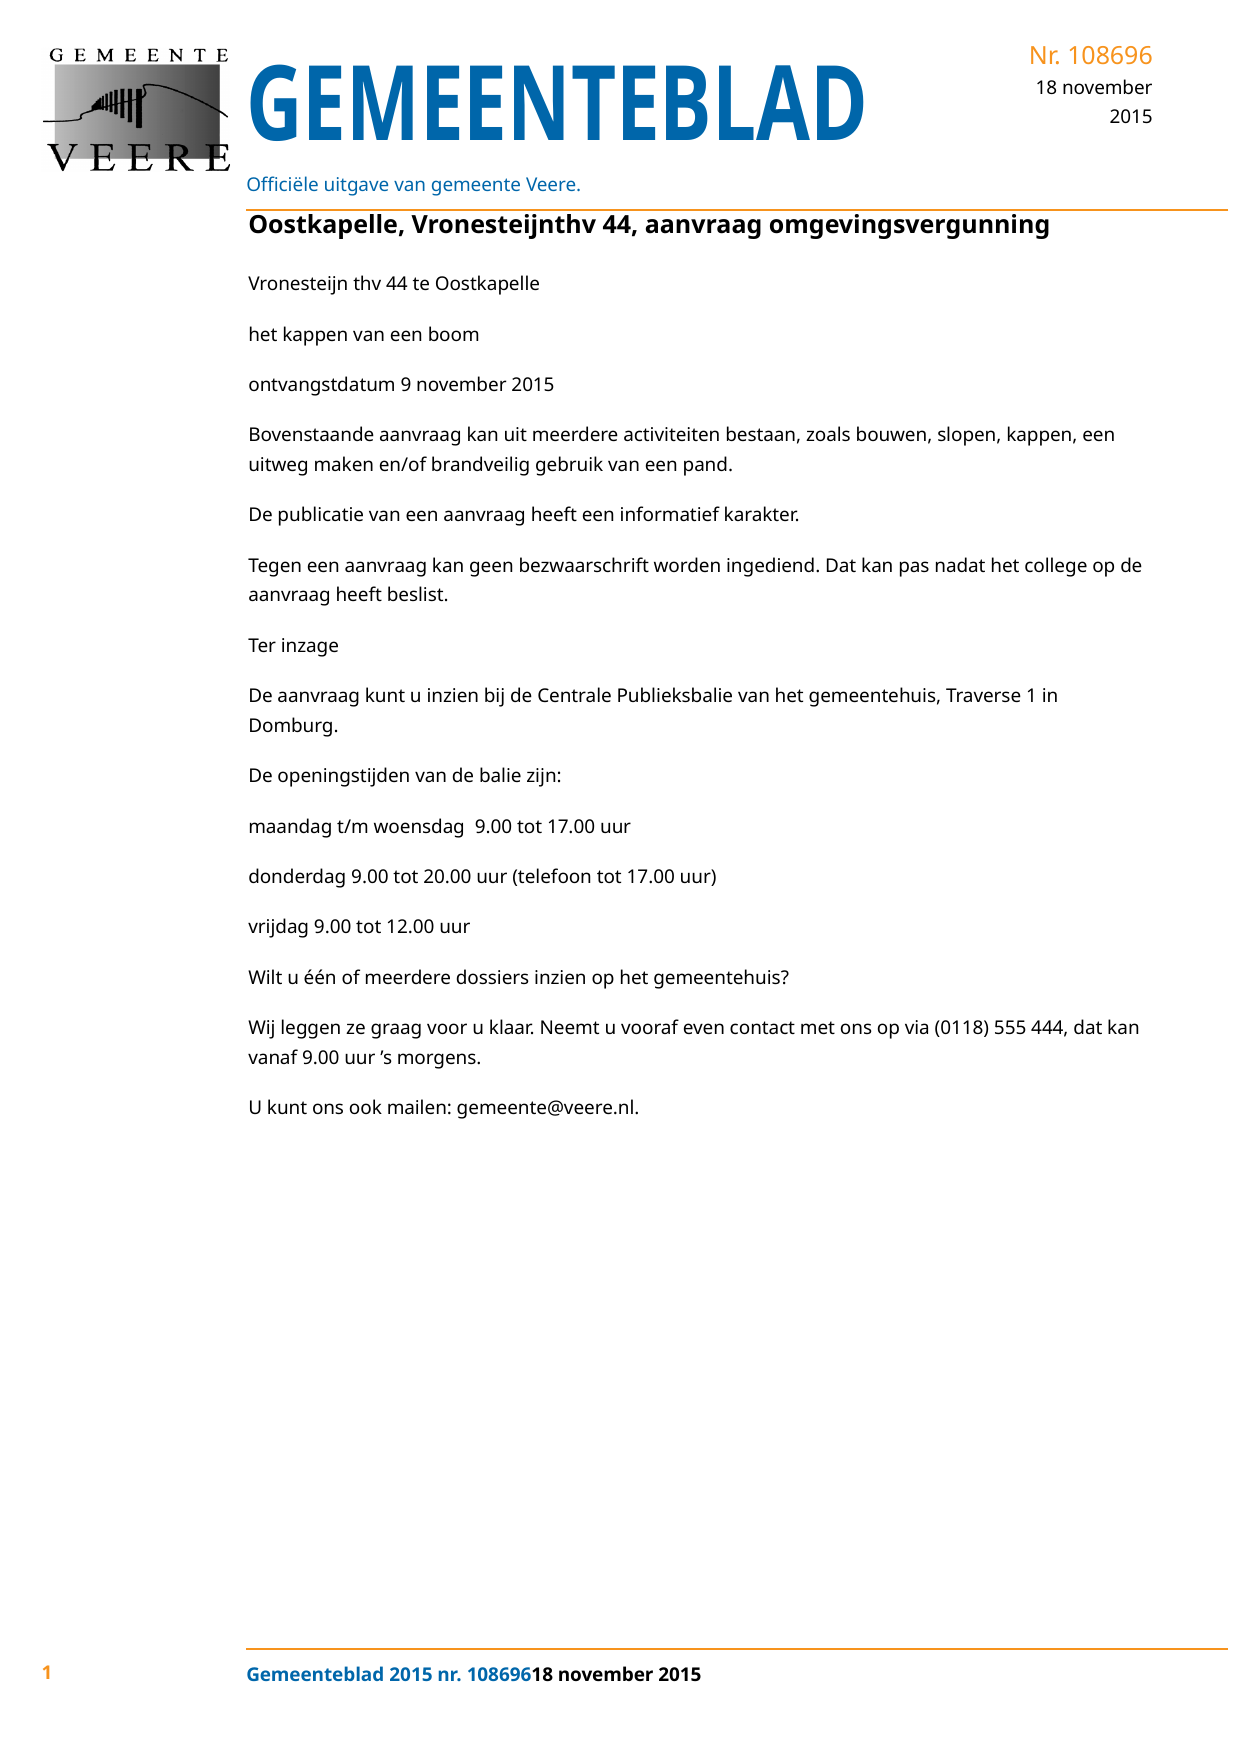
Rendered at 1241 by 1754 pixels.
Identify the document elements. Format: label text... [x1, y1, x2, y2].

text Oostkapelle, Vronesteijnthv 44, aanvraag omgevingsvergunning [248, 211, 1152, 241]
text De aanvraag kunt u inzien bij de Centrale Publieksbalie van het gemeentehuis, Traverse 1 in Domburg. [248, 682, 1152, 738]
text Wilt u één of meerdere dossiers inzien op het gemeentehuis? [248, 964, 1152, 990]
text maandag t/m woensdag 9.00 tot 17.00 uur [248, 813, 1152, 838]
text Ter inzage [248, 632, 1152, 658]
text De publicatie van een aanvraag heeft een informatief karakter. [248, 502, 1152, 527]
text Vronesteijn thv 44 te Oostkapelle [248, 270, 1152, 296]
text donderdag 9.00 tot 20.00 uur (telefoon tot 17.00 uur) [248, 863, 1152, 889]
text Tegen een aanvraag kan geen bezwaarschrift worden ingediend. Dat kan pas nadat het college op de aanvraag heeft beslist. [248, 552, 1152, 607]
text vrijdag 9.00 tot 12.00 uur [248, 914, 1152, 939]
text Wij leggen ze graag voor u klaar. Neemt u vooraf even contact met ons op via (0118) 555 444, dat kan vanaf 9.00 uur ’s morgens. [248, 1014, 1152, 1070]
text ontvangstdatum 9 november 2015 [248, 371, 1152, 397]
text Bovenstaande aanvraag kan uit meerdere activiteiten bestaan, zoals bouwen, slopen, kappen, een uitweg maken en/of brandveilig gebruik van een pand. [248, 422, 1152, 477]
text het kappen van een boom [248, 321, 1152, 346]
picture [41, 47, 231, 172]
text U kunt ons ook mailen: gemeente@veere.nl. [248, 1094, 1152, 1120]
text De openingstijden van de balie zijn: [248, 762, 1152, 788]
